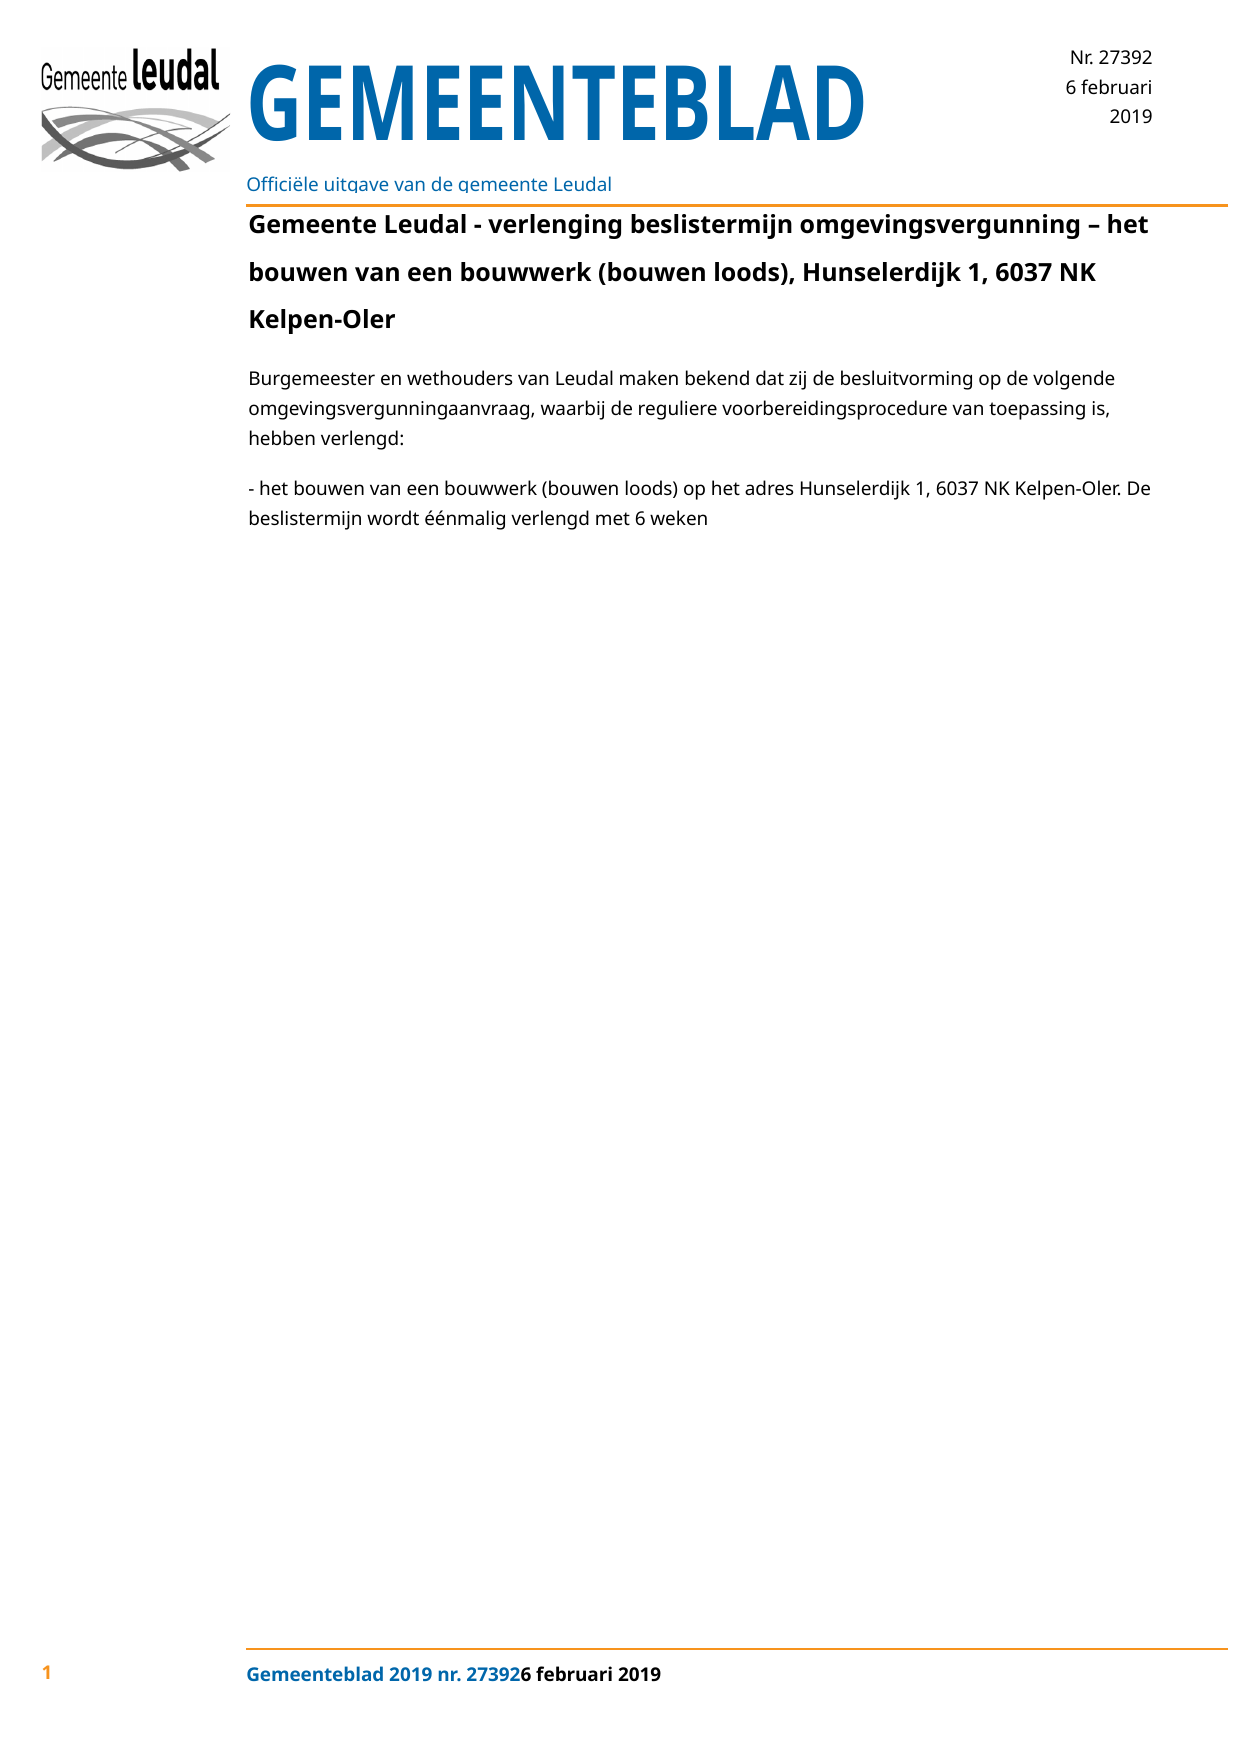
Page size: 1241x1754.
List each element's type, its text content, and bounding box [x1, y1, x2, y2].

text Burgemeester en wethouders van Leudal maken bekend dat zij de besluitvorming op de volgende omgevingsvergunningaanvraag, waarbij de reguliere voorbereidingsprocedure van toepassing is, hebben verlengd: [248, 366, 1152, 450]
text Gemeente Leudal - verlenging beslistermijn omgevingsvergunning – het bouwen van een bouwwerk (bouwen loods), Hunselerdijk 1, 6037 NK Kelpen-Oler [248, 207, 1152, 336]
text - het bouwen van een bouwwerk (bouwen loods) op het adres Hunselerdijk 1, 6037 NK Kelpen-Oler. De beslistermijn wordt éénmalig verlengd met 6 weken [248, 475, 1152, 530]
picture [41, 47, 231, 172]
